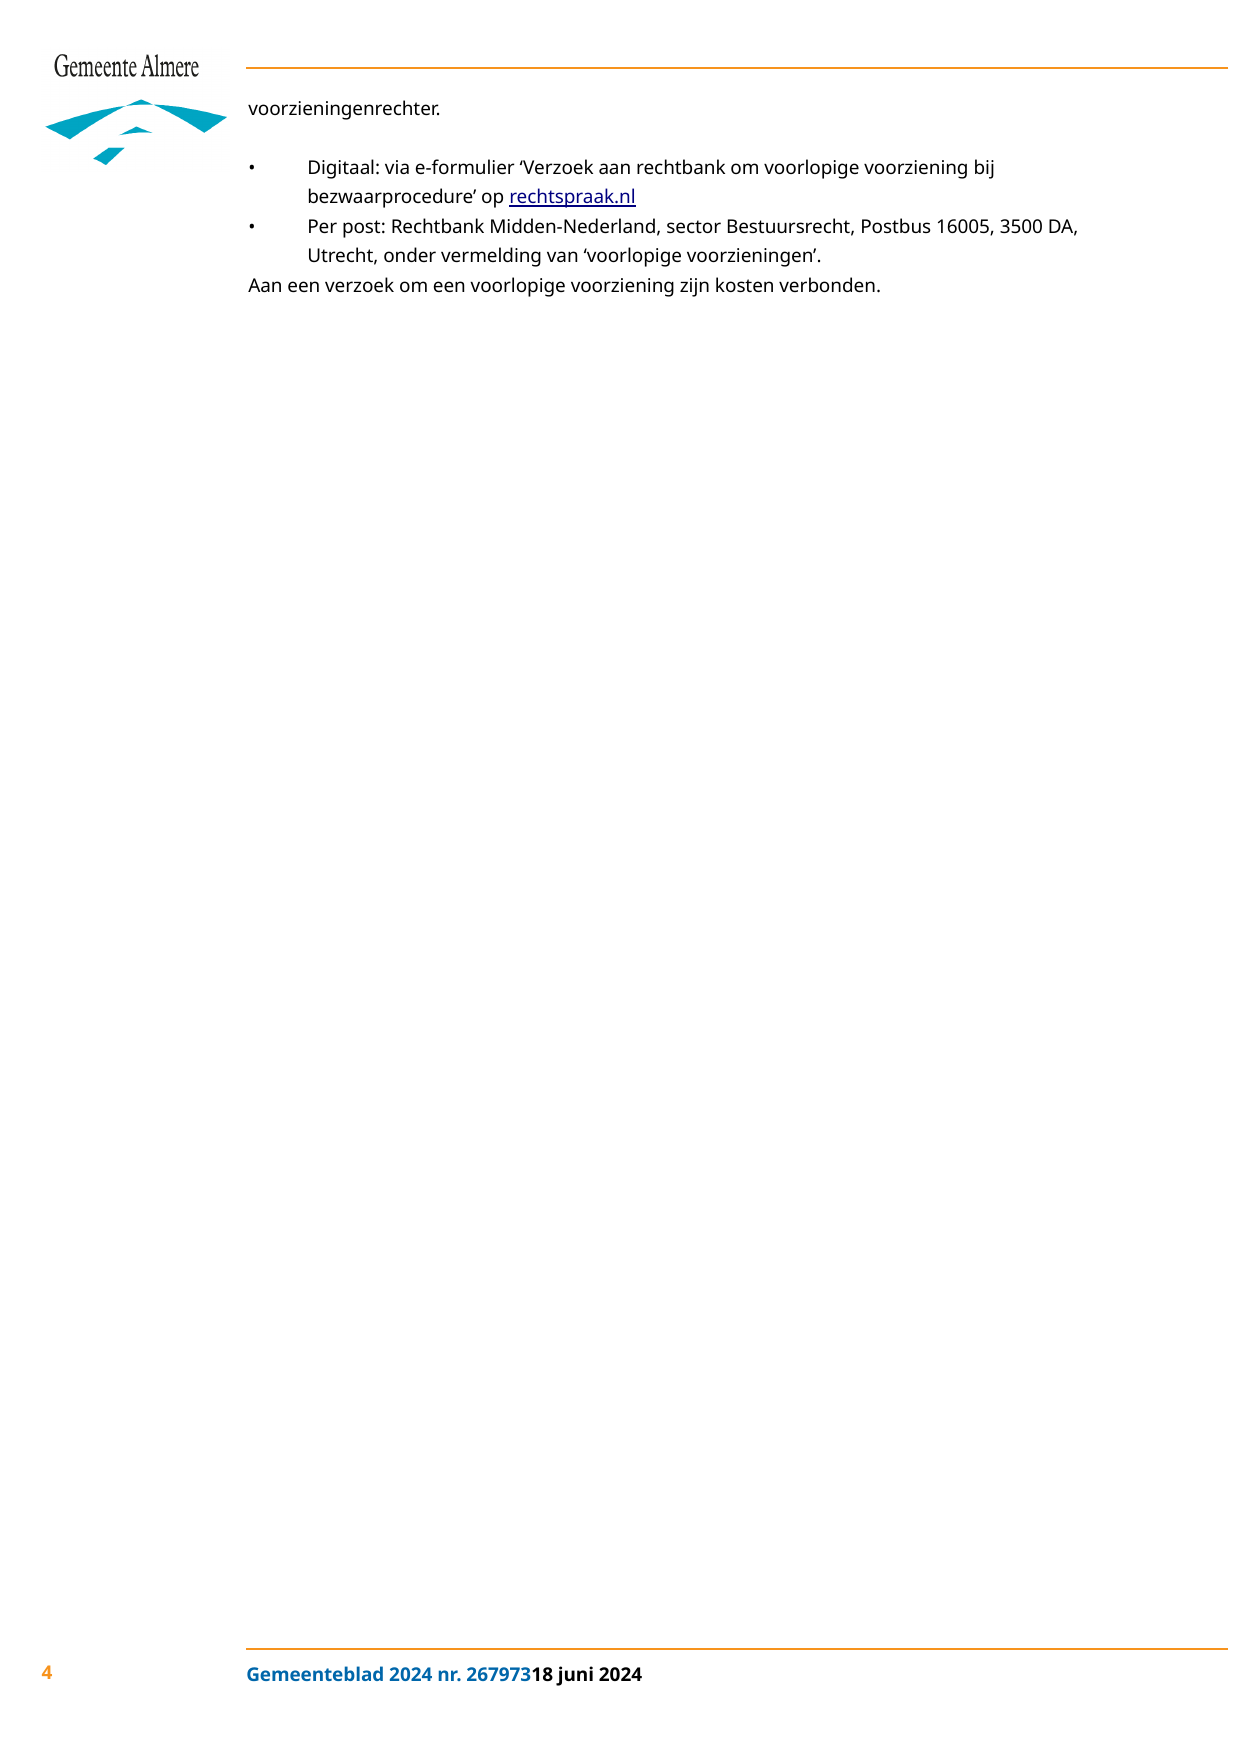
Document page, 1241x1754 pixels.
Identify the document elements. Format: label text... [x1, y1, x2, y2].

text voorzieningenrechter. [248, 95, 1152, 121]
list Digitaal: via e-formulier ‘Verzoek aan rechtbank om voorlopige voorziening bij bezwaarprocedure’ op rechtspraak.nl [248, 154, 1152, 209]
picture [41, 47, 231, 172]
text Aan een verzoek om een voorlopige voorziening zijn kosten verbonden. [248, 272, 1152, 298]
list Per post: Rechtbank Midden-Nederland, sector Bestuursrecht, Postbus 16005, 3500 DA, Utrecht, onder vermelding van ‘voorlopige voorzieningen’. [248, 213, 1152, 268]
